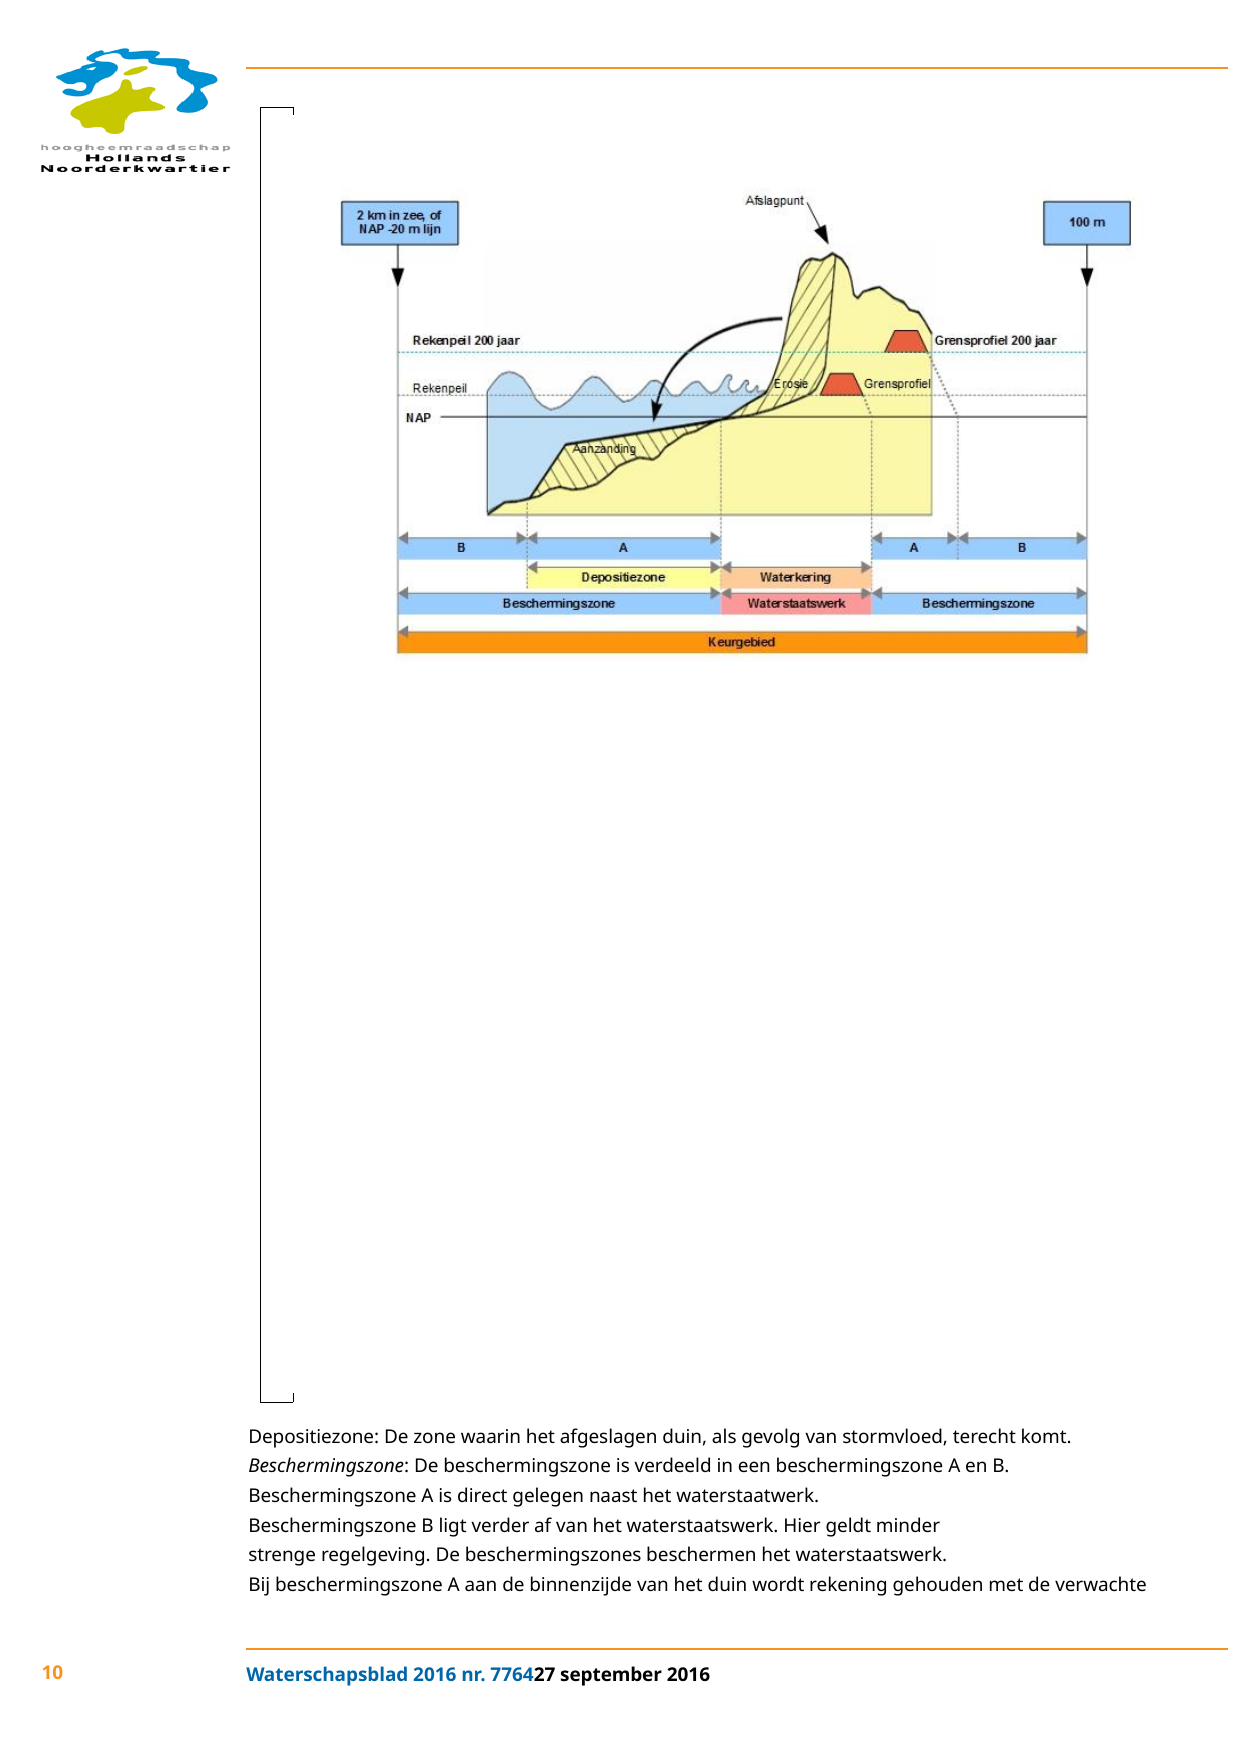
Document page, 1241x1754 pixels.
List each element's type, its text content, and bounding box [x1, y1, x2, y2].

text Bij beschermingszone A aan de binnenzijde van het duin wordt rekening gehouden met de verwachte [248, 1571, 1152, 1597]
text Beschermingszone: De beschermingszone is verdeeld in een beschermingszone A en B. [248, 1453, 1152, 1478]
text Depositiezone: De zone waarin het afgeslagen duin, als gevolg van stormvloed, terecht komt. [248, 1423, 1152, 1449]
picture [268, 115, 1173, 1393]
text Beschermingszone A is direct gelegen naast het waterstaatwerk. [248, 1482, 1152, 1508]
text strenge regelgeving. De beschermingszones beschermen het waterstaatswerk. [248, 1541, 1152, 1567]
picture [41, 47, 231, 172]
text Beschermingszone B ligt verder af van het waterstaatswerk. Hier geldt minder [248, 1512, 1152, 1537]
